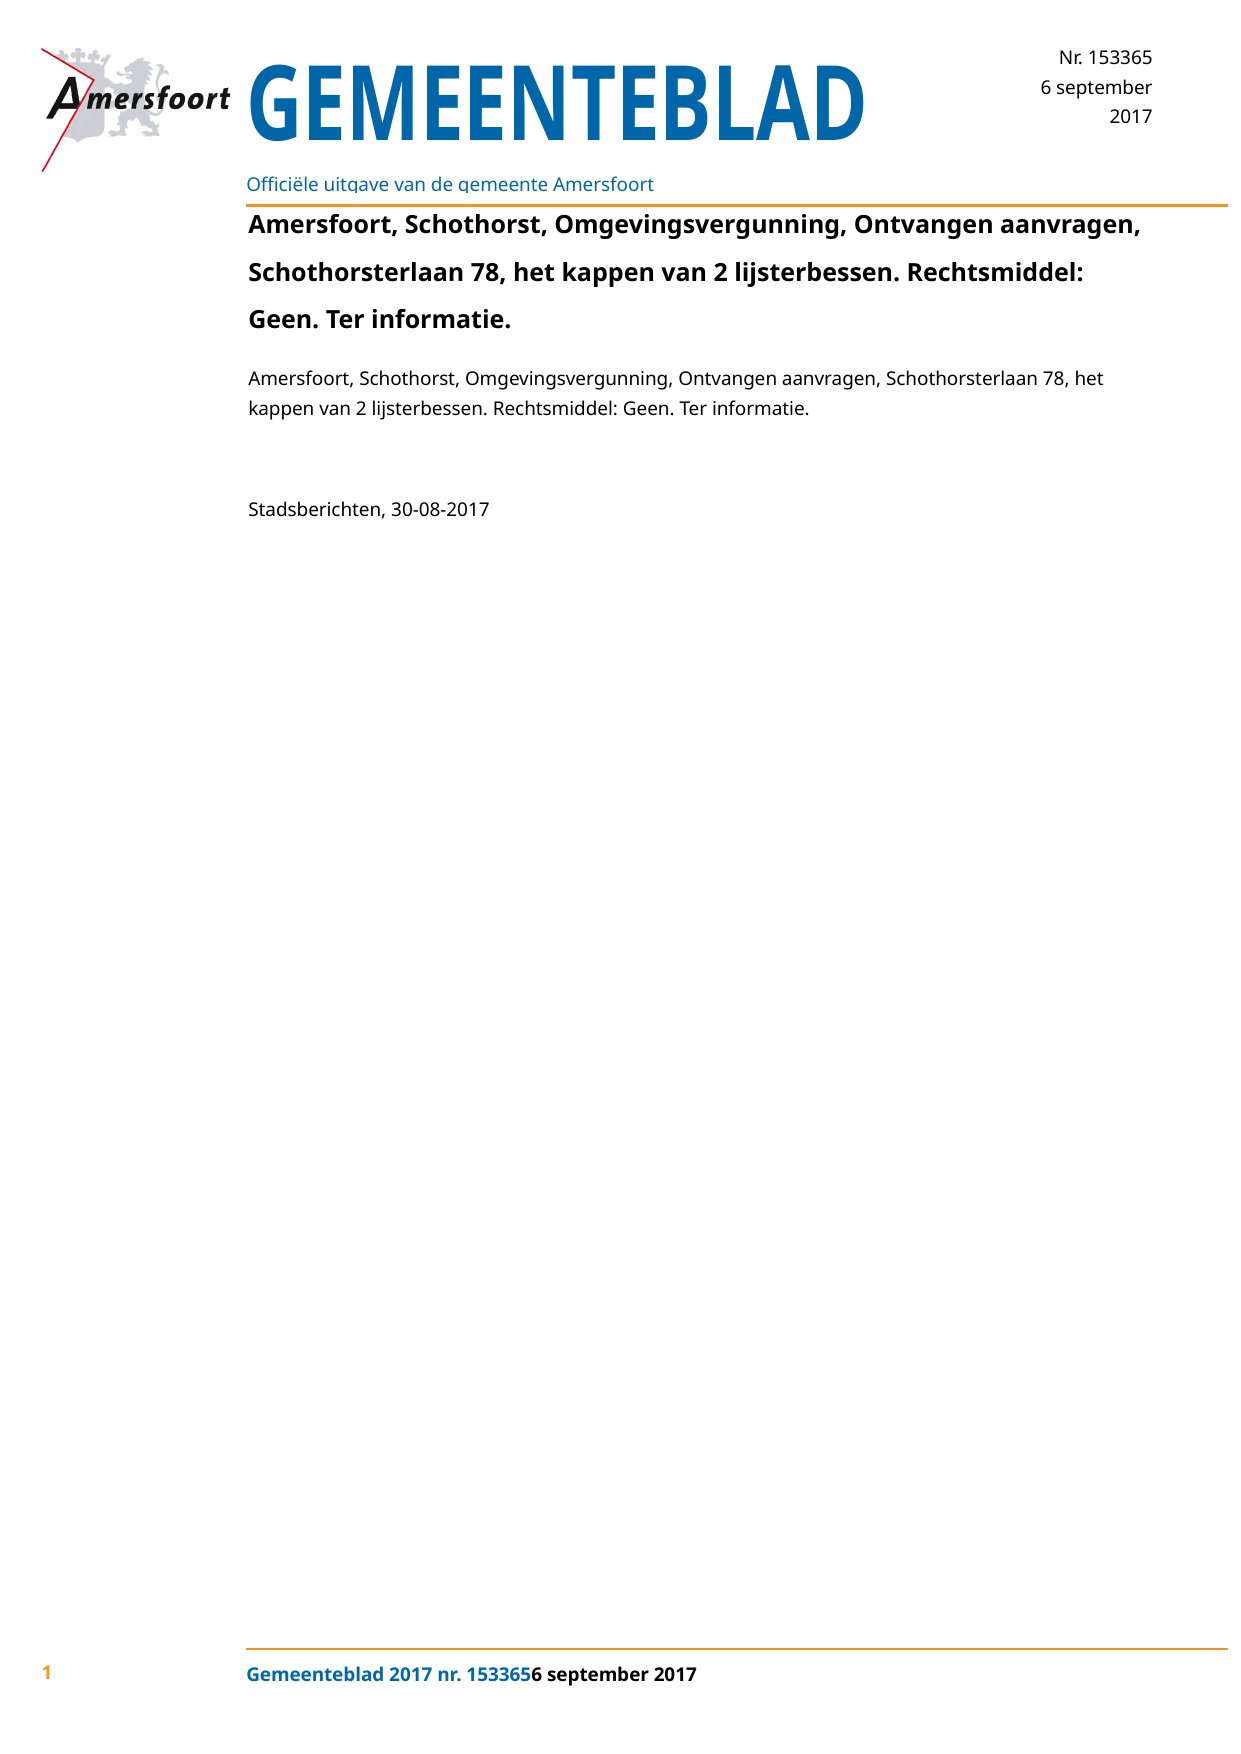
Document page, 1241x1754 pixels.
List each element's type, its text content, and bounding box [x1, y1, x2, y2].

picture [41, 47, 231, 172]
text Amersfoort, Schothorst, Omgevingsvergunning, Ontvangen aanvragen, Schothorsterlaan 78, het kappen van 2 lijsterbessen. Rechtsmiddel: Geen. Ter informatie. [248, 207, 1152, 336]
text Stadsberichten, 30-08-2017 [248, 496, 1152, 522]
text Amersfoort, Schothorst, Omgevingsvergunning, Ontvangen aanvragen, Schothorsterlaan 78, het kappen van 2 lijsterbessen. Rechtsmiddel: Geen. Ter informatie. [248, 366, 1152, 421]
